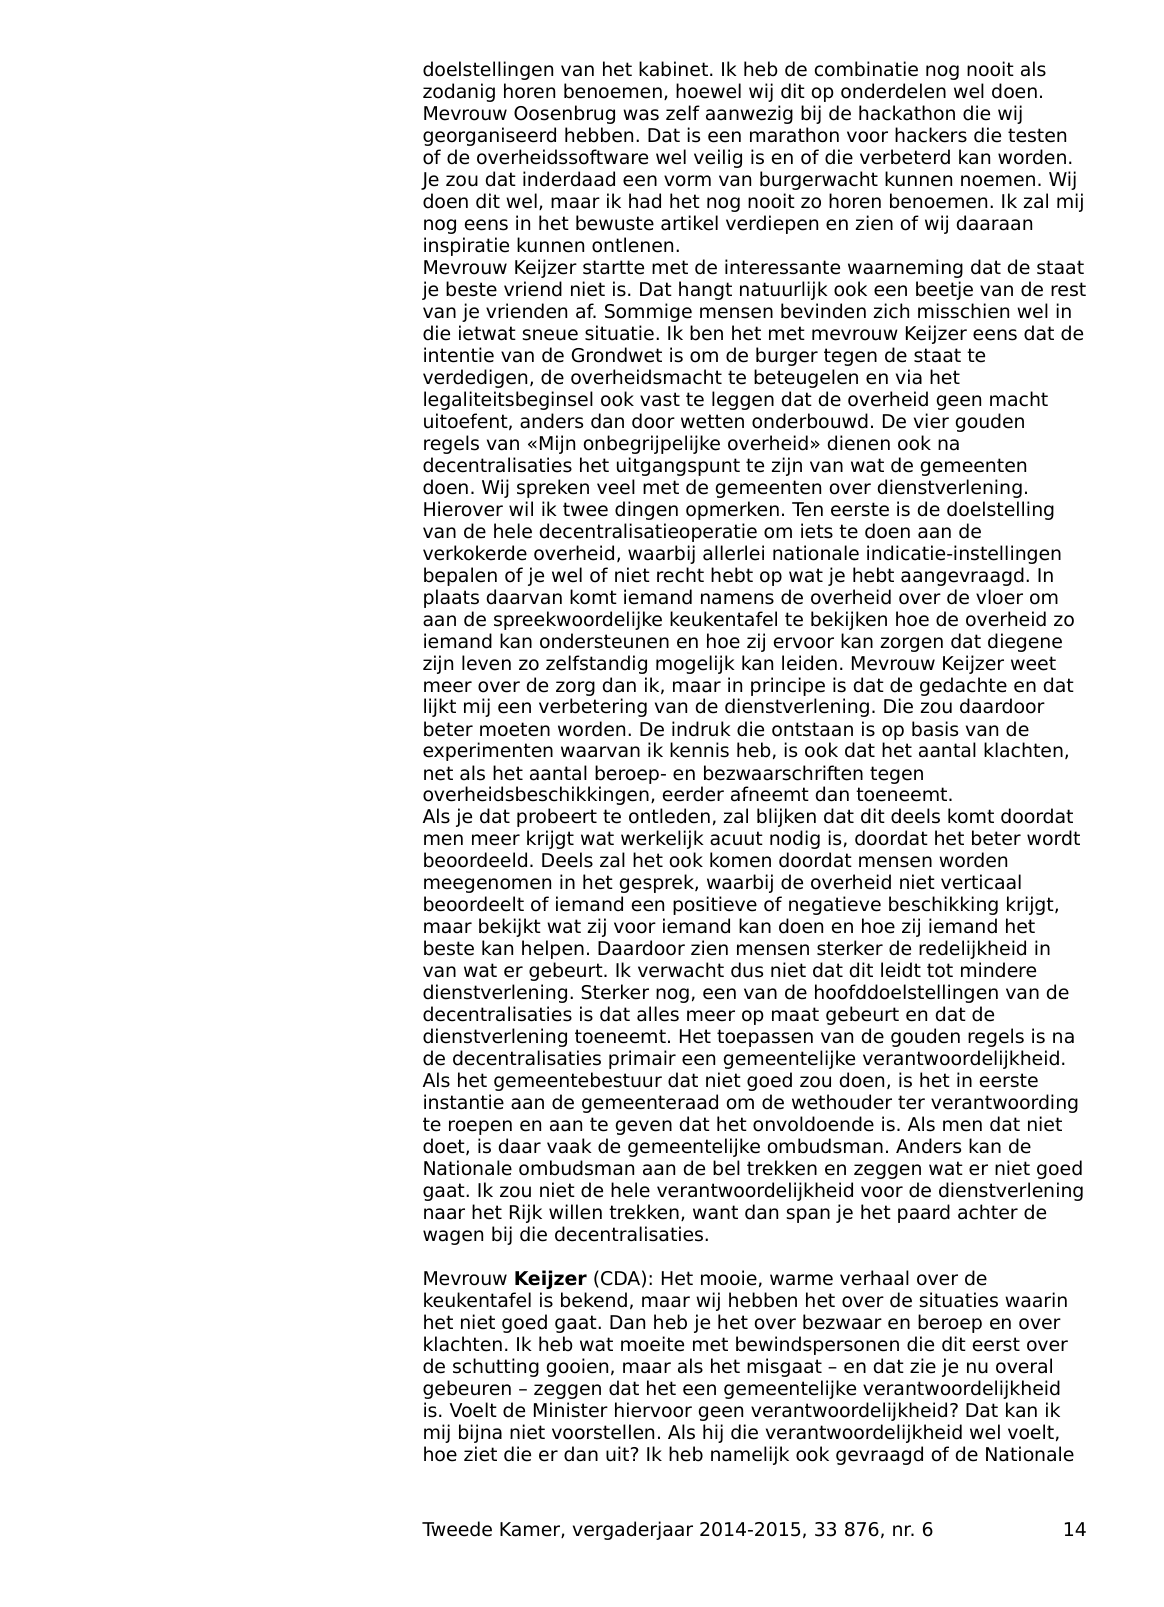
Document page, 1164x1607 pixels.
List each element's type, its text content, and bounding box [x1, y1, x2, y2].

text doelstellingen van het kabinet. Ik heb de combinatie nog nooit als zodanig horen benoemen, hoewel wij dit op onderdelen wel doen. Mevrouw Oosenbrug was zelf aanwezig bij de hackathon die wij georganiseerd hebben. Dat is een marathon voor hackers die testen of de overheidssoftware wel veilig is en of die verbeterd kan worden. Je zou dat inderdaad een vorm van burgerwacht kunnen noemen. Wij doen dit wel, maar ik had het nog nooit zo horen benoemen. Ik zal mij nog eens in het bewuste artikel verdiepen en zien of wij daaraan inspiratie kunnen ontlenen. [422, 59, 1087, 257]
text Mevrouw Keijzer (CDA): Het mooie, warme verhaal over de keukentafel is bekend, maar wij hebben het over de situaties waarin het niet goed gaat. Dan heb je het over bezwaar en beroep en over klachten. Ik heb wat moeite met bewindspersonen die dit eerst over de schutting gooien, maar als het misgaat – en dat zie je nu overal gebeuren – zeggen dat het een gemeentelijke verantwoordelijkheid is. Voelt de Minister hiervoor geen verantwoordelijkheid? Dat kan ik mij bijna niet voorstellen. Als hij die verantwoordelijkheid wel voelt, hoe ziet die er dan uit? Ik heb namelijk ook gevraagd of de Nationale [422, 1268, 1087, 1466]
text Mevrouw Keijzer startte met de interessante waarneming dat de staat je beste vriend niet is. Dat hangt natuurlijk ook een beetje van de rest van je vrienden af. Sommige mensen bevinden zich misschien wel in die ietwat sneue situatie. Ik ben het met mevrouw Keijzer eens dat de intentie van de Grondwet is om de burger tegen de staat te verdedigen, de overheidsmacht te beteugelen en via het legaliteitsbeginsel ook vast te leggen dat de overheid geen macht uitoefent, anders dan door wetten onderbouwd. De vier gouden regels van «Mijn onbegrijpelijke overheid» dienen ook na decentralisaties het uitgangspunt te zijn van wat de gemeenten doen. Wij spreken veel met de gemeenten over dienstverlening. [422, 257, 1087, 499]
text Als je dat probeert te ontleden, zal blijken dat dit deels komt doordat men meer krijgt wat werkelijk acuut nodig is, doordat het beter wordt beoordeeld. Deels zal het ook komen doordat mensen worden meegenomen in het gesprek, waarbij de overheid niet verticaal beoordeelt of iemand een positieve of negatieve beschikking krijgt, maar bekijkt wat zij voor iemand kan doen en hoe zij iemand het beste kan helpen. Daardoor zien mensen sterker de redelijkheid in van wat er gebeurt. Ik verwacht dus niet dat dit leidt tot mindere dienstverlening. Sterker nog, een van de hoofddoelstellingen van de decentralisaties is dat alles meer op maat gebeurt en dat de dienstverlening toeneemt. Het toepassen van de gouden regels is na de decentralisaties primair een gemeentelijke verantwoordelijkheid. Als het gemeentebestuur dat niet goed zou doen, is het in eerste instantie aan de gemeenteraad om de wethouder ter verantwoording te roepen en aan te geven dat het onvoldoende is. Als men dat niet doet, is daar vaak de gemeentelijke ombudsman. Anders kan de Nationale ombudsman aan de bel trekken en zeggen wat er niet goed gaat. Ik zou niet de hele verantwoordelijkheid voor de dienstverlening naar het Rijk willen trekken, want dan span je het paard achter de wagen bij die decentralisaties. [422, 806, 1087, 1246]
text Hierover wil ik twee dingen opmerken. Ten eerste is de doelstelling van de hele decentralisatieoperatie om iets te doen aan de verkokerde overheid, waarbij allerlei nationale indicatie-instellingen bepalen of je wel of niet recht hebt op wat je hebt aangevraagd. In plaats daarvan komt iemand namens de overheid over de vloer om aan de spreekwoordelijke keukentafel te bekijken hoe de overheid zo iemand kan ondersteunen en hoe zij ervoor kan zorgen dat diegene zijn leven zo zelfstandig mogelijk kan leiden. Mevrouw Keijzer weet meer over de zorg dan ik, maar in principe is dat de gedachte en dat lijkt mij een verbetering van de dienstverlening. Die zou daardoor beter moeten worden. De indruk die ontstaan is op basis van de experimenten waarvan ik kennis heb, is ook dat het aantal klachten, net als het aantal beroep- en bezwaarschriften tegen overheidsbeschikkingen, eerder afneemt dan toeneemt. [422, 499, 1087, 806]
